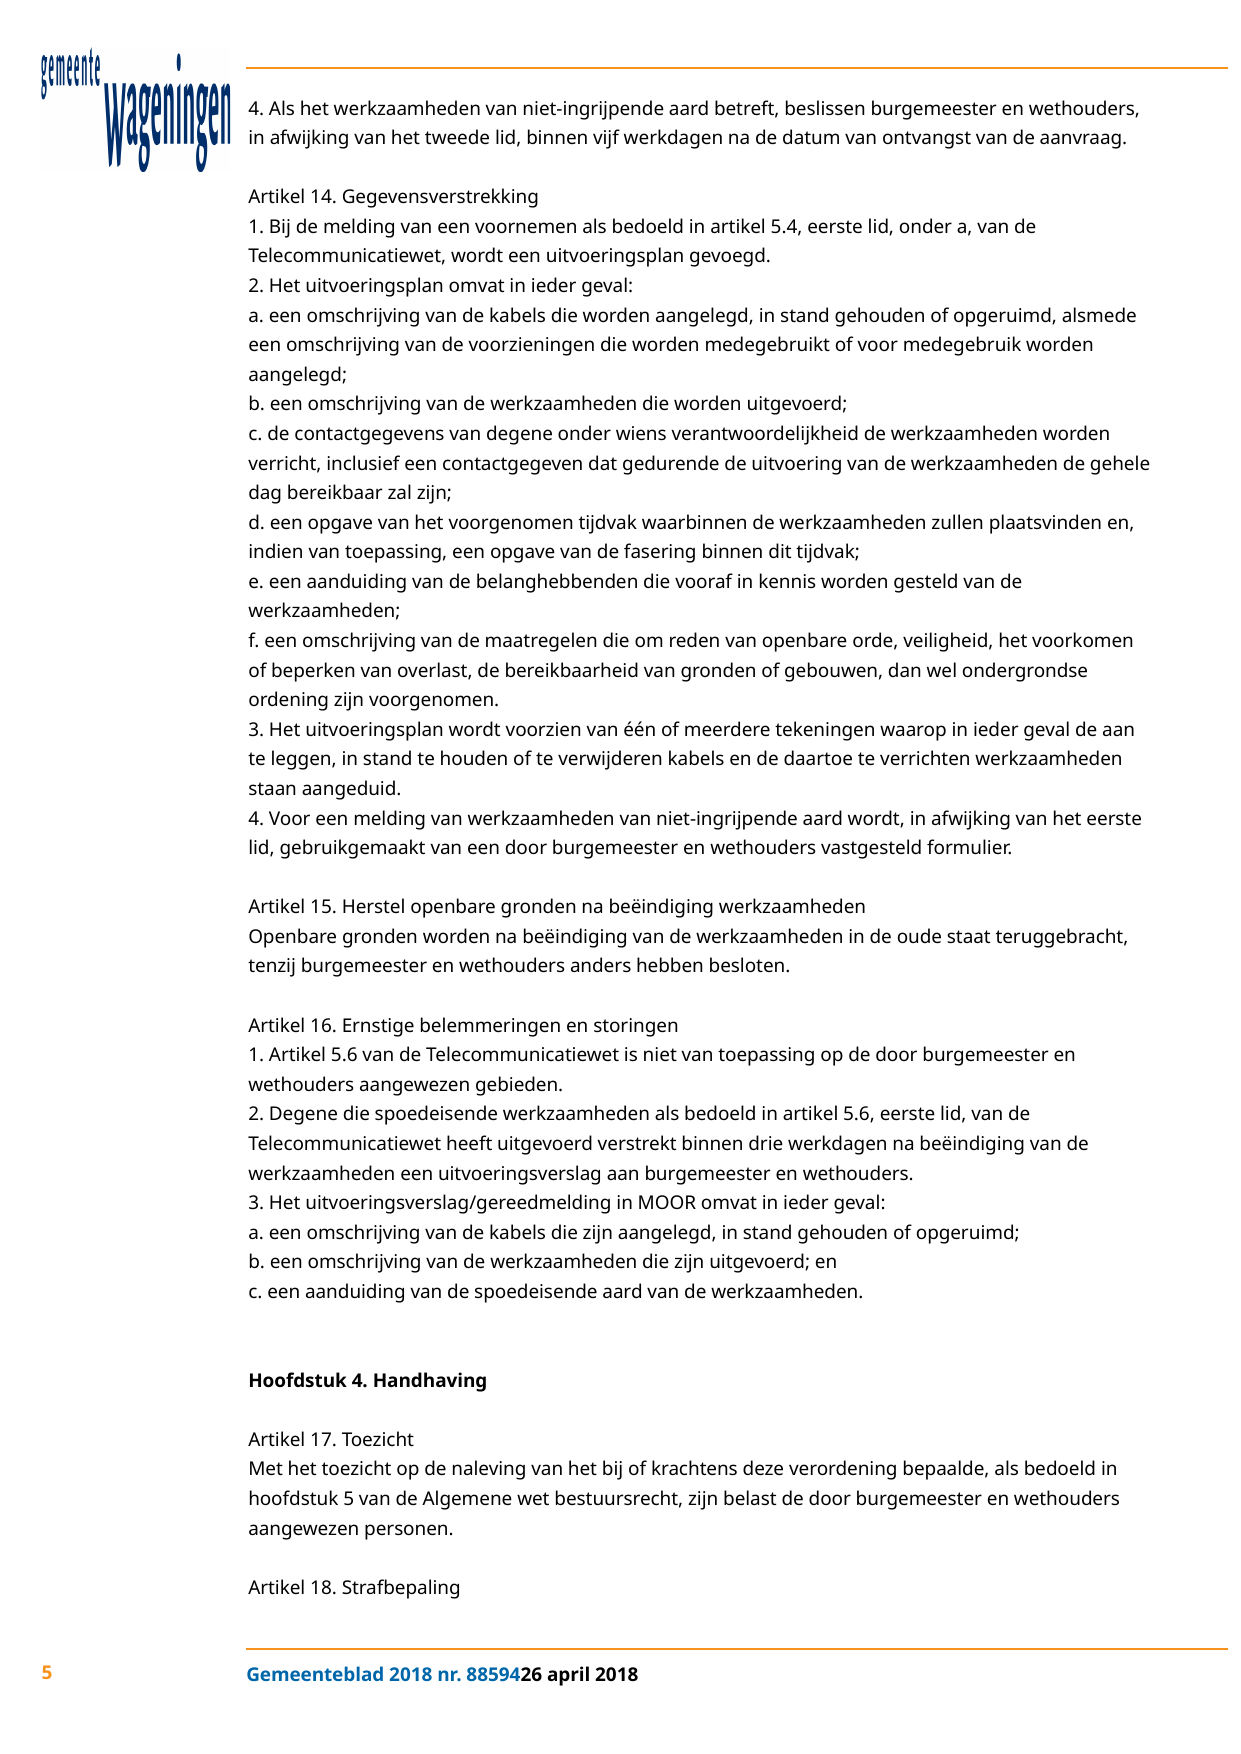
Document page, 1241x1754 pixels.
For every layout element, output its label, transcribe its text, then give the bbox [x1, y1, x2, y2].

text c. een aanduiding van de spoedeisende aard van de werkzaamheden. [248, 1278, 1152, 1304]
text b. een omschrijving van de werkzaamheden die zijn uitgevoerd; en [248, 1248, 1152, 1274]
text a. een omschrijving van de kabels die worden aangelegd, in stand gehouden of opgeruimd, alsmede een omschrijving van de voorzieningen die worden medegebruikt of voor medegebruik worden aangelegd; [248, 302, 1152, 387]
text f. een omschrijving van de maatregelen die om reden van openbare orde, veiligheid, het voorkomen of beperken van overlast, de bereikbaarheid van gronden of gebouwen, dan wel ondergrondse ordening zijn voorgenomen. [248, 627, 1152, 712]
text 3. Het uitvoeringsverslag/gereedmelding in MOOR omvat in ieder geval: [248, 1189, 1152, 1215]
text 1. Bij de melding van een voornemen als bedoeld in artikel 5.4, eerste lid, onder a, van de Telecommunicatiewet, wordt een uitvoeringsplan gevoegd. [248, 213, 1152, 268]
text 3. Het uitvoeringsplan wordt voorzien van één of meerdere tekeningen waarop in ieder geval de aan te leggen, in stand te houden of te verwijderen kabels en de daartoe te verrichten werkzaamheden staan aangeduid. [248, 716, 1152, 801]
text e. een aanduiding van de belanghebbenden die vooraf in kennis worden gesteld van de werkzaamheden; [248, 568, 1152, 623]
text b. een omschrijving van de werkzaamheden die worden uitgevoerd; [248, 391, 1152, 416]
text Hoofdstuk 4. Handhaving [248, 1367, 1152, 1393]
text a. een omschrijving van de kabels die zijn aangelegd, in stand gehouden of opgeruimd; [248, 1219, 1152, 1245]
picture [41, 47, 231, 172]
text d. een opgave van het voorgenomen tijdvak waarbinnen de werkzaamheden zullen plaatsvinden en, indien van toepassing, een opgave van de fasering binnen dit tijdvak; [248, 509, 1152, 564]
text Met het toezicht op de naleving van het bij of krachtens deze verordening bepaalde, als bedoeld in hoofdstuk 5 van de Algemene wet bestuursrecht, zijn belast de door burgemeester en wethouders aangewezen personen. [248, 1456, 1152, 1541]
text Artikel 17. Toezicht [248, 1426, 1152, 1452]
text Openbare gronden worden na beëindiging van de werkzaamheden in de oude staat teruggebracht, tenzij burgemeester en wethouders anders hebben besloten. [248, 923, 1152, 978]
text 4. Als het werkzaamheden van niet-ingrijpende aard betreft, beslissen burgemeester en wethouders, in afwijking van het tweede lid, binnen vijf werkdagen na de datum van ontvangst van de aanvraag. [248, 95, 1152, 150]
text c. de contactgegevens van degene onder wiens verantwoordelijkheid de werkzaamheden worden verricht, inclusief een contactgegeven dat gedurende de uitvoering van de werkzaamheden de gehele dag bereikbaar zal zijn; [248, 420, 1152, 505]
text 2. Degene die spoedeisende werkzaamheden als bedoeld in artikel 5.6, eerste lid, van de Telecommunicatiewet heeft uitgevoerd verstrekt binnen drie werkdagen na beëindiging van de werkzaamheden een uitvoeringsverslag aan burgemeester en wethouders. [248, 1101, 1152, 1186]
text Artikel 16. Ernstige belemmeringen en storingen [248, 1012, 1152, 1038]
text 4. Voor een melding van werkzaamheden van niet-ingrijpende aard wordt, in afwijking van het eerste lid, gebruikgemaakt van een door burgemeester en wethouders vastgesteld formulier. [248, 805, 1152, 860]
text Artikel 14. Gegevensverstrekking [248, 183, 1152, 209]
text 1. Artikel 5.6 van de Telecommunicatiewet is niet van toepassing op de door burgemeester en wethouders aangewezen gebieden. [248, 1041, 1152, 1097]
text Artikel 15. Herstel openbare gronden na beëindiging werkzaamheden [248, 893, 1152, 919]
text 2. Het uitvoeringsplan omvat in ieder geval: [248, 272, 1152, 298]
text Artikel 18. Strafbepaling [248, 1574, 1152, 1600]
